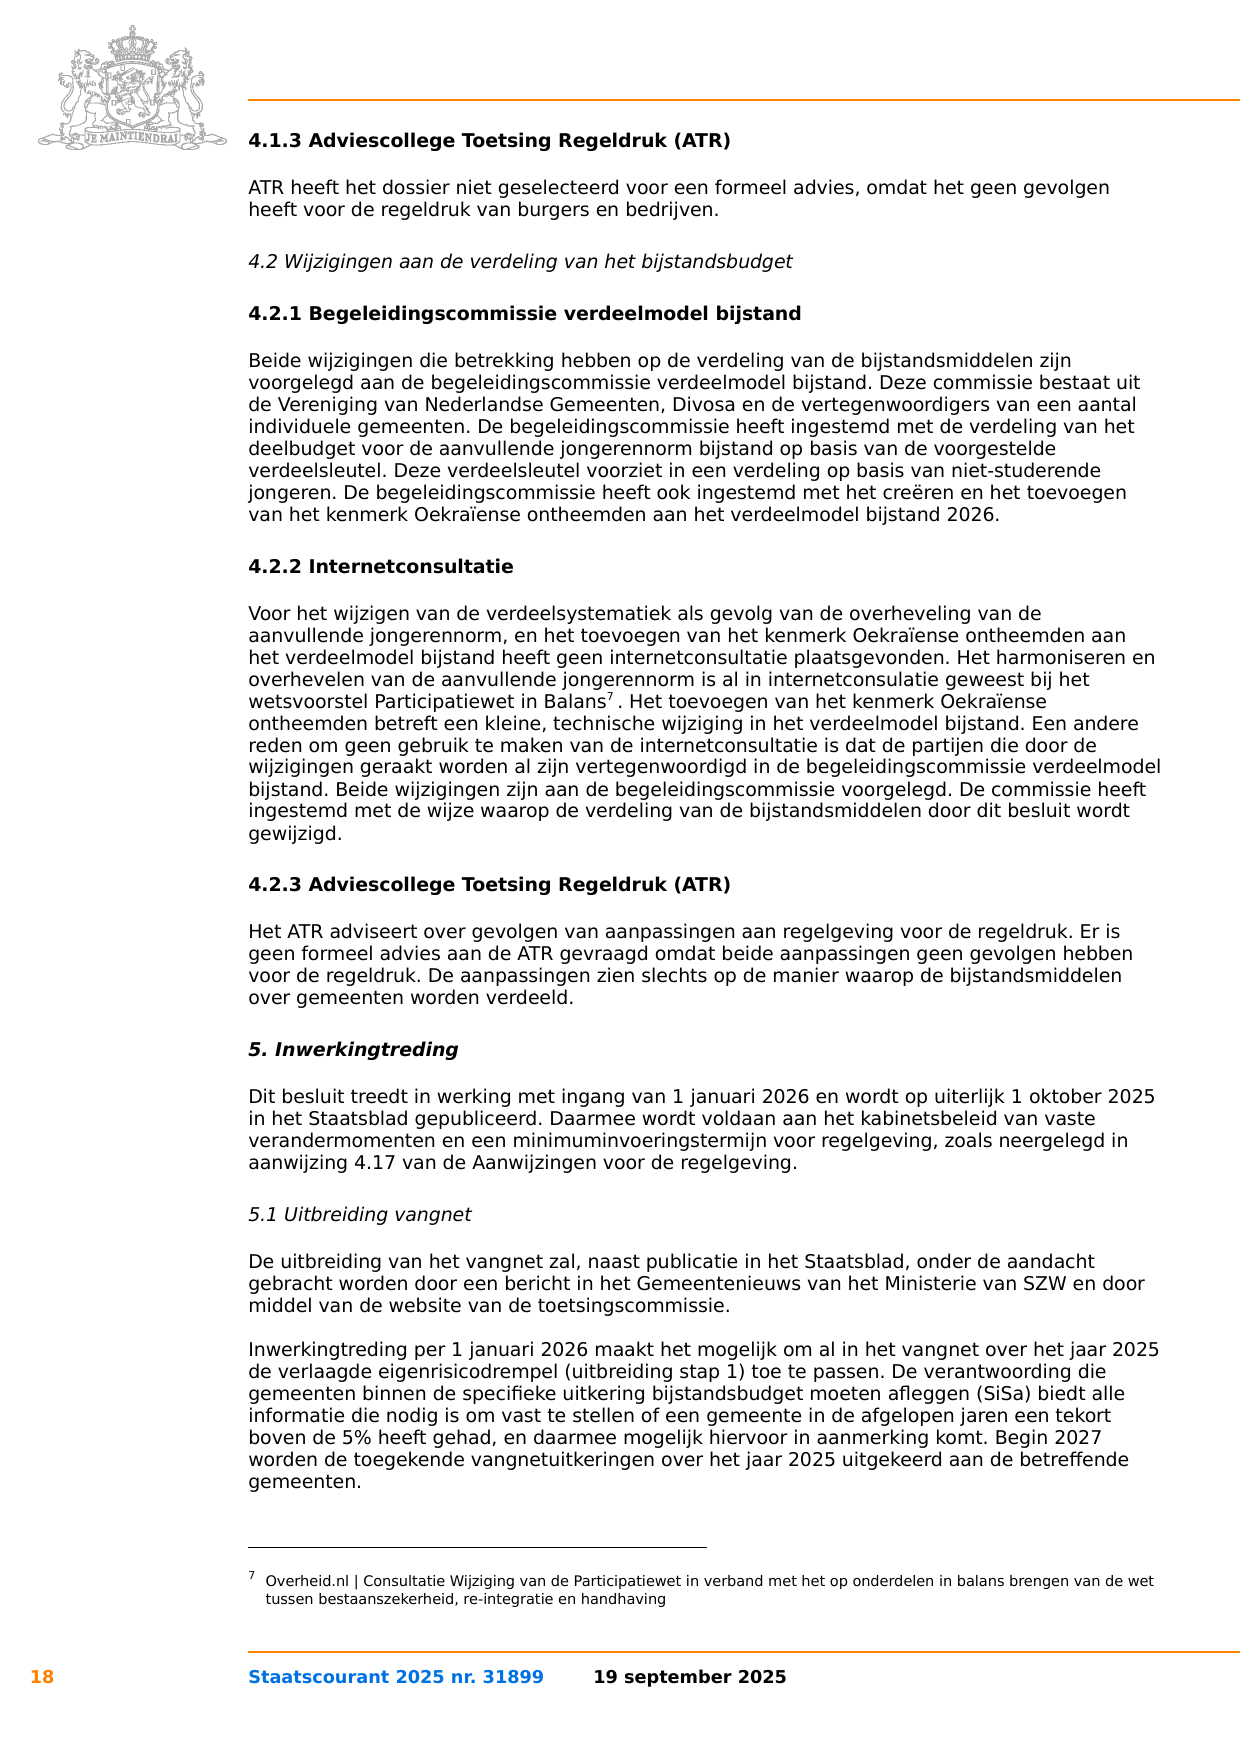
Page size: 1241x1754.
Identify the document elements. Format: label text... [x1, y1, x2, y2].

subtitle 5.1 Uitbreiding vangnet [248, 1204, 1163, 1226]
subtitle 4.2.1 Begeleidingscommissie verdeelmodel bijstand [248, 303, 1163, 325]
text Dit besluit treedt in werking met ingang van 1 januari 2026 en wordt op uiterlijk 1 oktober 2025 in het Staatsblad gepubliceerd. Daarmee wordt voldaan aan het kabinetsbeleid van vaste verandermomenten en een minimuminvoeringstermijn voor regelgeving, zoals neergelegd in aanwijzing 4.17 van de Aanwijzingen voor de regelgeving. [248, 1086, 1163, 1174]
subtitle 5. Inwerkingtreding [248, 1039, 1163, 1061]
subtitle 4.2.3 Adviescollege Toetsing Regeldruk (ATR) [248, 874, 1163, 896]
text Voor het wijzigen van de verdeelsystematiek als gevolg van de overheveling van de aanvullende jongerennorm, en het toevoegen van het kenmerk Oekraïense ontheemden aan het verdeelmodel bijstand heeft geen internetconsultatie plaatsgevonden. Het harmoniseren en overhevelen van de aanvullende jongerennorm is al in internetconsulatie geweest bij het wetsvoorstel Participatiewet in Balans. Het toevoegen van het kenmerk Oekraïense ontheemden betreft een kleine, technische wijziging in het verdeelmodel bijstand. Een andere reden om geen gebruik te maken van de internetconsultatie is dat de partijen die door de wijzigingen geraakt worden al zijn vertegenwoordigd in de begeleidingscommissie verdeelmodel bijstand. Beide wijzigingen zijn aan de begeleidingscommissie voorgelegd. De commissie heeft ingestemd met de wijze waarop de verdeling van de bijstandsmiddelen door dit besluit wordt gewijzigd. [248, 603, 1163, 844]
subtitle 4.2 Wijzigingen aan de verdeling van het bijstandsbudget [248, 251, 1163, 273]
subtitle 4.1.3 Adviescollege Toetsing Regeldruk (ATR) [248, 130, 1163, 152]
text Het ATR adviseert over gevolgen van aanpassingen aan regelgeving voor de regeldruk. Er is geen formeel advies aan de ATR gevraagd omdat beide aanpassingen geen gevolgen hebben voor de regeldruk. De aanpassingen zien slechts op de manier waarop de bijstandsmiddelen over gemeenten worden verdeeld. [248, 921, 1163, 1009]
picture [38, 25, 227, 150]
text Overheid.nl | Consultatie Wijziging van de Participatiewet in verband met het op onderdelen in balans brengen van de wet tussen bestaanszekerheid, re-integratie en handhaving [248, 1569, 1163, 1608]
text ATR heeft het dossier niet geselecteerd voor een formeel advies, omdat het geen gevolgen heeft voor de regeldruk van burgers en bedrijven. [248, 177, 1163, 221]
subtitle 4.2.2 Internetconsultatie [248, 556, 1163, 578]
text Beide wijzigingen die betrekking hebben op de verdeling van de bijstandsmiddelen zijn voorgelegd aan de begeleidingscommissie verdeelmodel bijstand. Deze commissie bestaat uit de Vereniging van Nederlandse Gemeenten, Divosa en de vertegenwoordigers van een aantal individuele gemeenten. De begeleidingscommissie heeft ingestemd met de verdeling van het deelbudget voor de aanvullende jongerennorm bijstand op basis van de voorgestelde verdeelsleutel. Deze verdeelsleutel voorziet in een verdeling op basis van niet-studerende jongeren. De begeleidingscommissie heeft ook ingestemd met het creëren en het toevoegen van het kenmerk Oekraïense ontheemden aan het verdeelmodel bijstand 2026. [248, 350, 1163, 526]
text De uitbreiding van het vangnet zal, naast publicatie in het Staatsblad, onder de aandacht gebracht worden door een bericht in het Gemeentenieuws van het Ministerie van SZW en door middel van de website van de toetsingscommissie. [248, 1251, 1163, 1317]
text Inwerkingtreding per 1 januari 2026 maakt het mogelijk om al in het vangnet over het jaar 2025 de verlaagde eigenrisicodrempel (uitbreiding stap 1) toe te passen. De verantwoording die gemeenten binnen de specifieke uitkering bijstandsbudget moeten afleggen (SiSa) biedt alle informatie die nodig is om vast te stellen of een gemeente in de afgelopen jaren een tekort boven de 5% heeft gehad, en daarmee mogelijk hiervoor in aanmerking komt. Begin 2027 worden de toegekende vangnetuitkeringen over het jaar 2025 uitgekeerd aan de betreffende gemeenten. [248, 1339, 1163, 1493]
